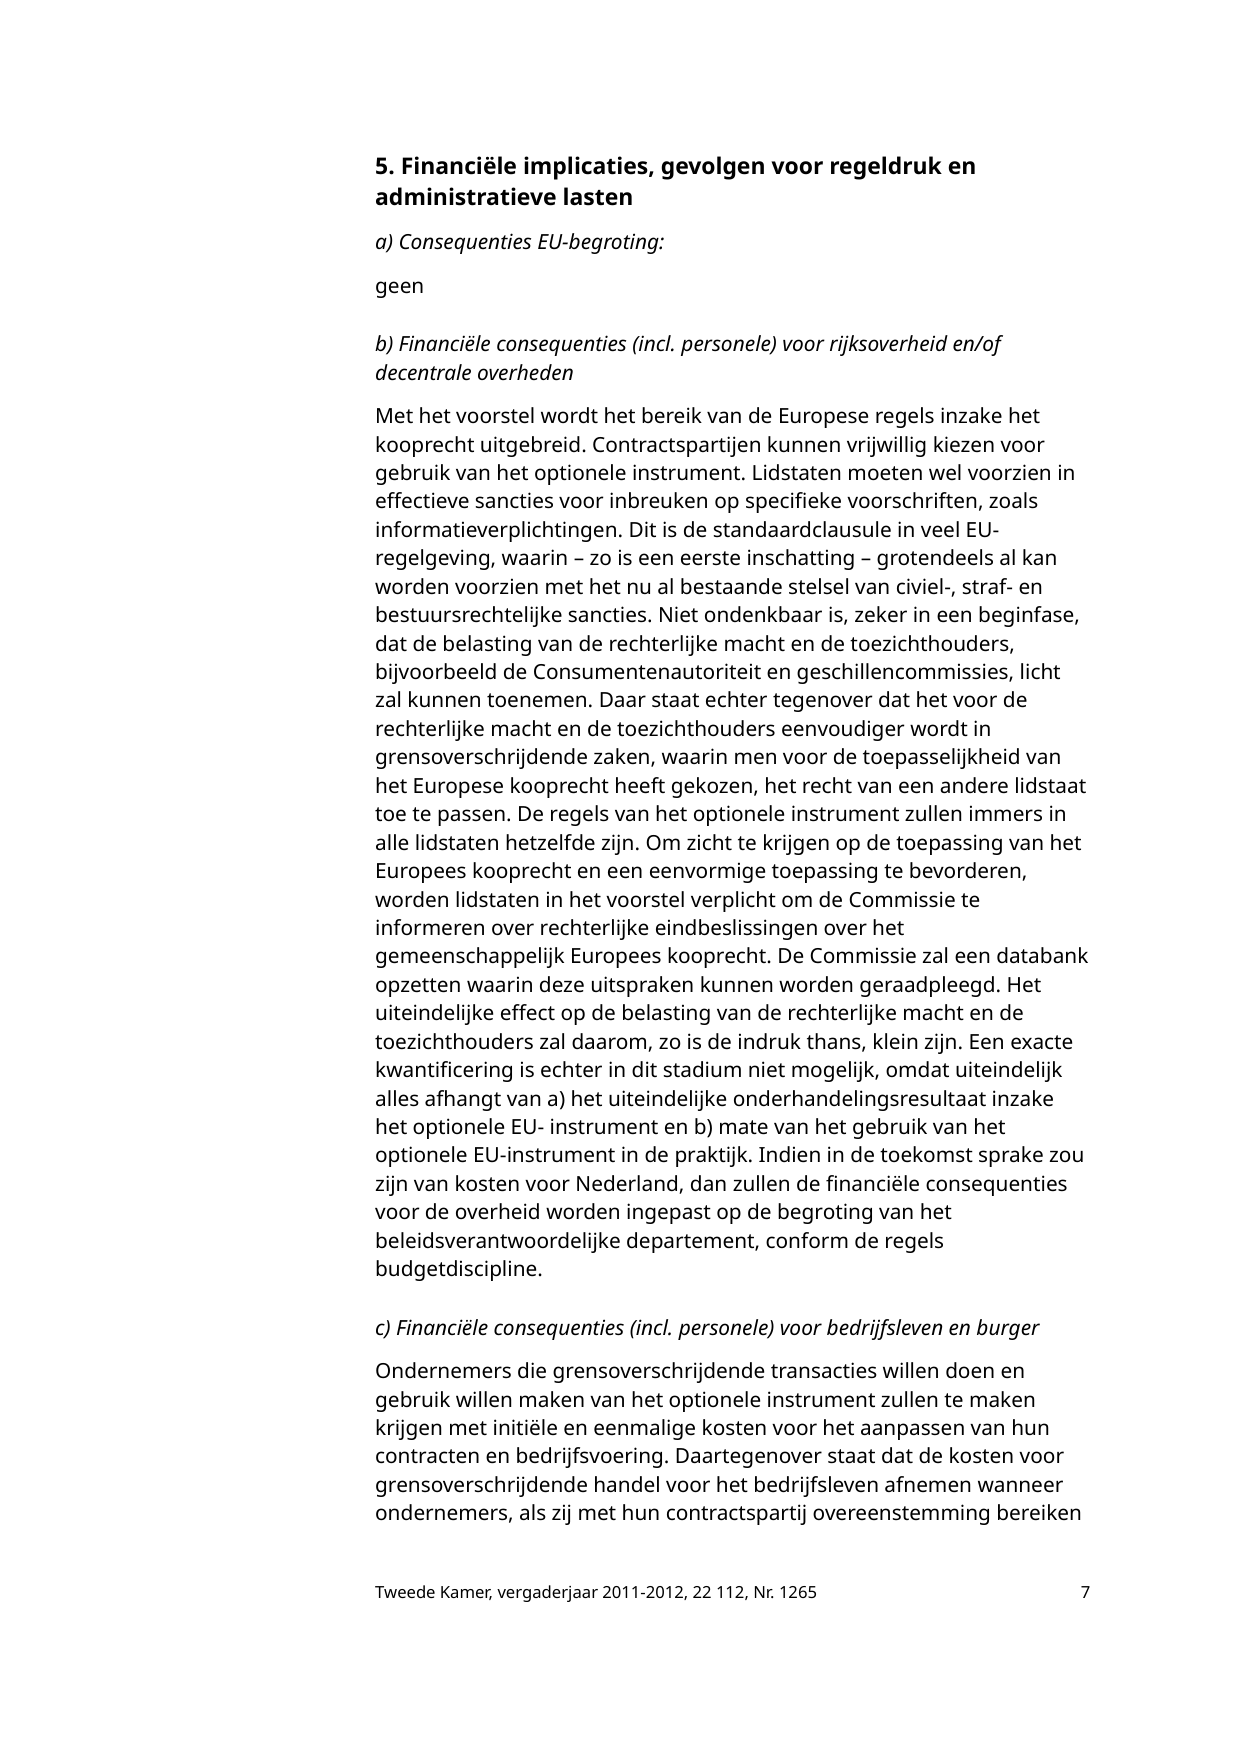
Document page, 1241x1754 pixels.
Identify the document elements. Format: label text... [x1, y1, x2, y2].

text Met het voorstel wordt het bereik van de Europese regels inzake het kooprecht uitgebreid. Contractspartijen kunnen vrijwillig kiezen voor gebruik van het optionele instrument. Lidstaten moeten wel voorzien in effectieve sancties voor inbreuken op specifieke voorschriften, zoals informatieverplichtingen. Dit is de standaardclausule in veel EU-regelgeving, waarin – zo is een eerste inschatting – grotendeels al kan worden voorzien met het nu al bestaande stelsel van civiel-, straf- en bestuursrechtelijke sancties. Niet ondenkbaar is, zeker in een beginfase, dat de belasting van de rechterlijke macht en de toezichthouders, bijvoorbeeld de Consumentenautoriteit en geschillencommissies, licht zal kunnen toenemen. Daar staat echter tegenover dat het voor de rechterlijke macht en de toezichthouders eenvoudiger wordt in grensoverschrijdende zaken, waarin men voor de toepasselijkheid van het Europese kooprecht heeft gekozen, het recht van een andere lidstaat toe te passen. De regels van het optionele instrument zullen immers in alle lidstaten hetzelfde zijn. Om zicht te krijgen op de toepassing van het Europees kooprecht en een eenvormige toepassing te bevorderen, worden lidstaten in het voorstel verplicht om de Commissie te informeren over rechterlijke eindbeslissingen over het gemeenschappelijk Europees kooprecht. De Commissie zal een databank opzetten waarin deze uitspraken kunnen worden geraadpleegd. Het uiteindelijke effect op de belasting van de rechterlijke macht en de toezichthouders zal daarom, zo is de indruk thans, klein zijn. Een exacte kwantificering is echter in dit stadium niet mogelijk, omdat uiteindelijk alles afhangt van a) het uiteindelijke onderhandelingsresultaat inzake het optionele EU- instrument en b) mate van het gebruik van het optionele EU-instrument in de praktijk. Indien in de toekomst sprake zou zijn van kosten voor Nederland, dan zullen de financiële consequenties voor de overheid worden ingepast op de begroting van het beleidsverantwoordelijke departement, conform de regels budgetdiscipline. [375, 401, 1090, 1283]
subtitle 5. Financiële implicaties, gevolgen voor regeldruk en administratieve lasten [375, 150, 1090, 212]
text geen [375, 271, 1090, 299]
text c) Financiële consequenties (incl. personele) voor bedrijfsleven en burger [375, 1313, 1090, 1341]
text b) Financiële consequenties (incl. personele) voor rijksoverheid en/of decentrale overheden [375, 329, 1090, 386]
text a) Consequenties EU-begroting: [375, 227, 1090, 256]
text Ondernemers die grensoverschrijdende transacties willen doen en gebruik willen maken van het optionele instrument zullen te maken krijgen met initiële en eenmalige kosten voor het aanpassen van hun contracten en bedrijfsvoering. Daartegenover staat dat de kosten voor grensoverschrijdende handel voor het bedrijfsleven afnemen wanneer ondernemers, als zij met hun contractspartij overeenstemming bereiken [375, 1356, 1090, 1527]
